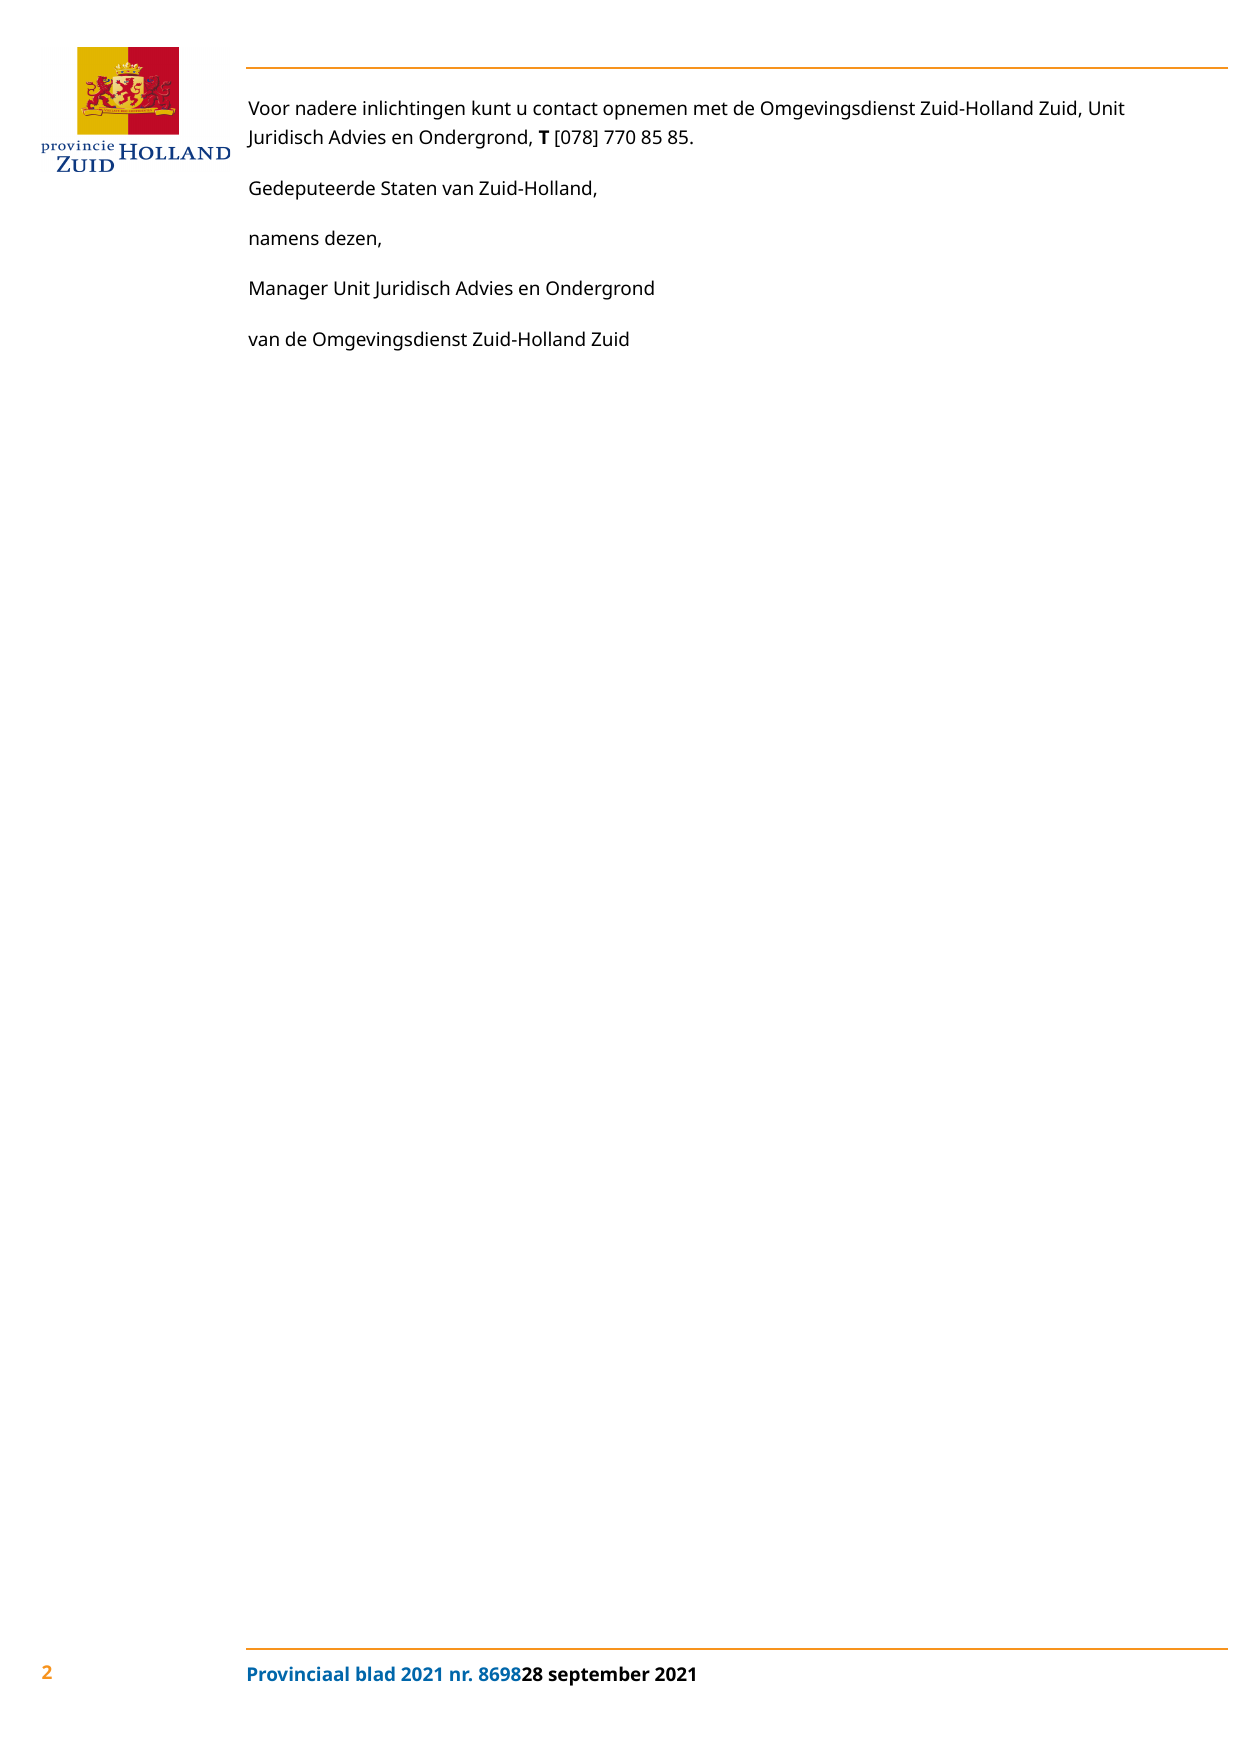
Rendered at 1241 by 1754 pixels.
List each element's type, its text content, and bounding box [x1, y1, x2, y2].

text Voor nadere inlichtingen kunt u contact opnemen met de Omgevingsdienst Zuid-Holland Zuid, Unit Juridisch Advies en Ondergrond, T [078] 770 85 85. [248, 95, 1152, 150]
picture [41, 47, 231, 172]
text Manager Unit Juridisch Advies en Ondergrond [248, 276, 1152, 301]
text Gedeputeerde Staten van Zuid-Holland, [248, 175, 1152, 201]
text namens dezen, [248, 225, 1152, 251]
text van de Omgevingsdienst Zuid-Holland Zuid [248, 326, 1152, 352]
